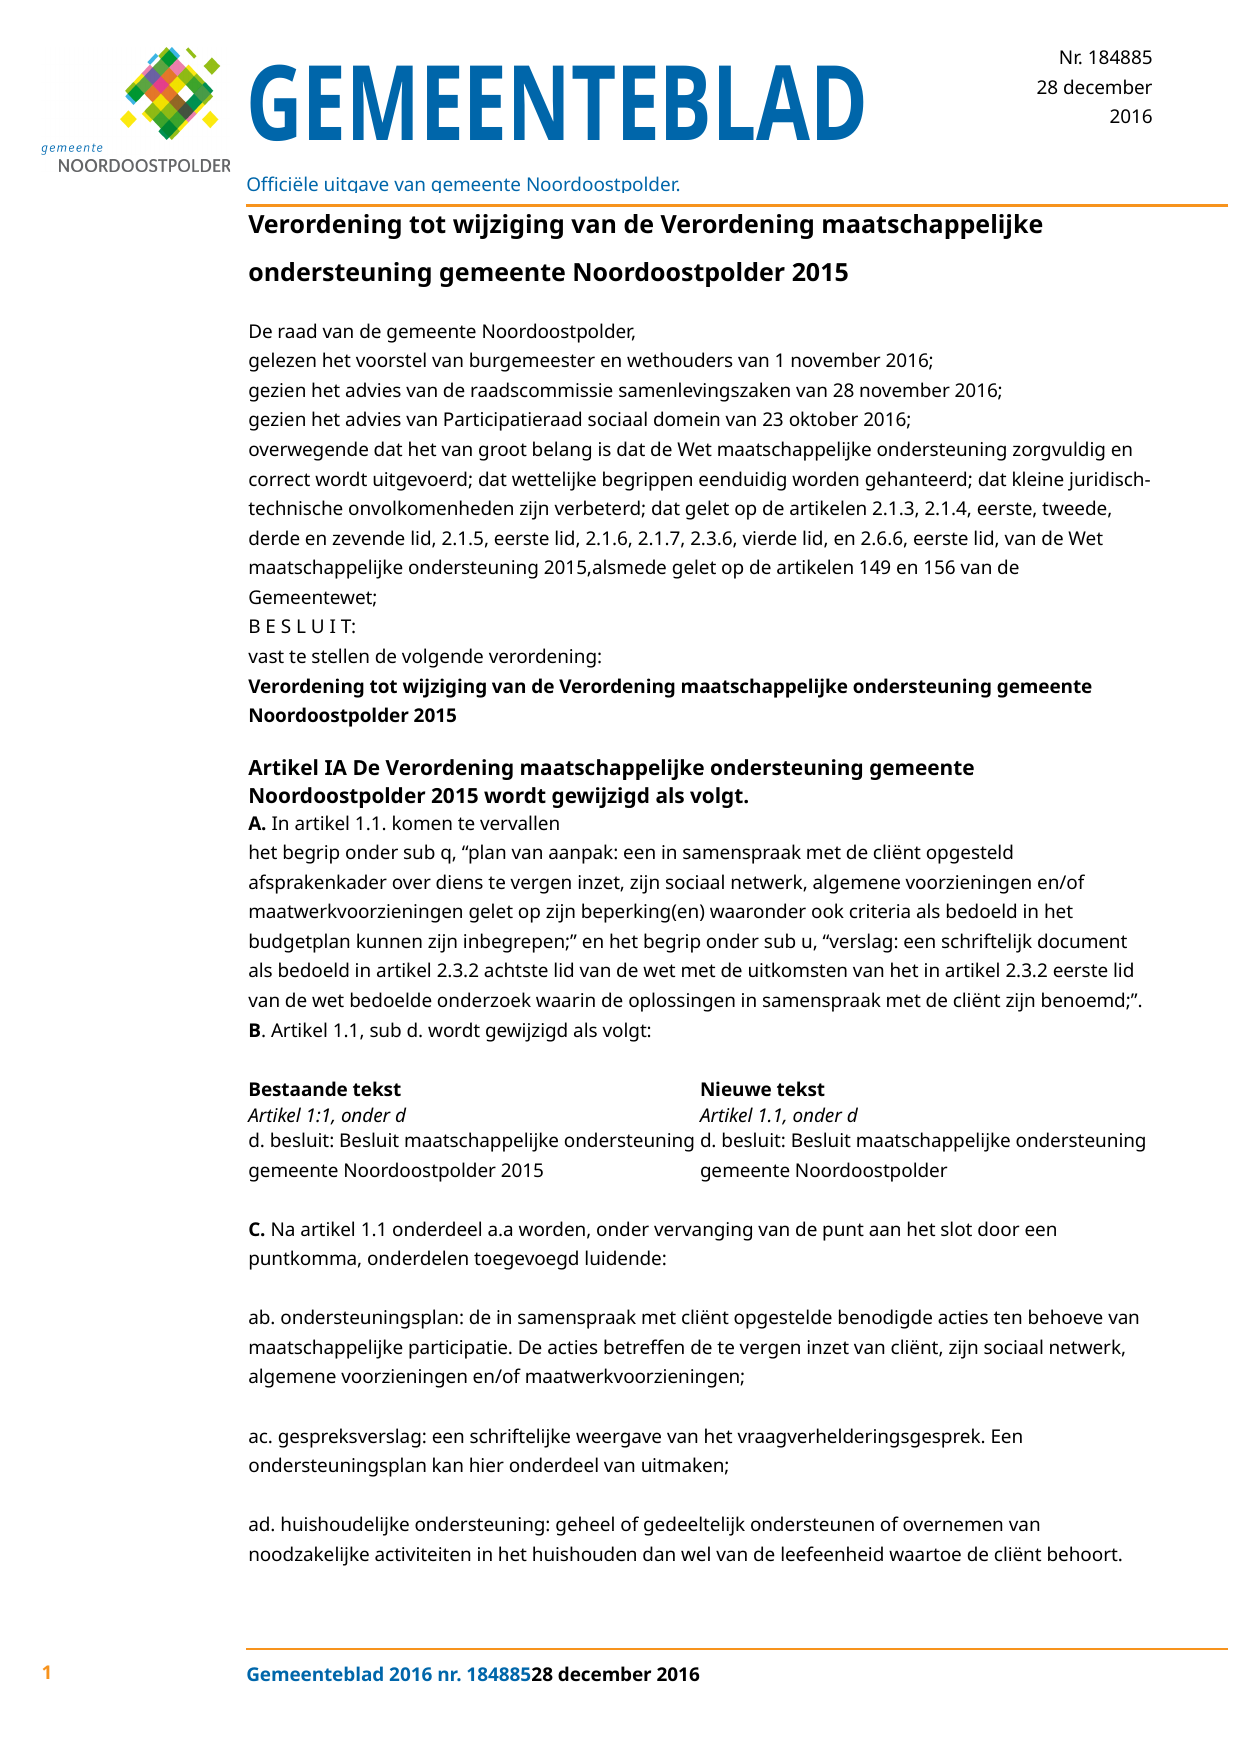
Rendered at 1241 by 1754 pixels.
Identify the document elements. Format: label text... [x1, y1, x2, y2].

text Verordening tot wijziging van de Verordening maatschappelijke ondersteuning gemeente Noordoostpolder 2015 [248, 207, 1152, 288]
text gelezen het voorstel van burgemeester en wethouders van 1 november 2016; [248, 347, 1152, 373]
text A. In artikel 1.1. komen te vervallen [248, 810, 1152, 836]
text C. Na artikel 1.1 onderdeel a.a worden, onder vervanging van de punt aan het slot door een puntkomma, onderdelen toegevoegd luidende: [248, 1216, 1152, 1271]
text gezien het advies van de raadscommissie samenlevingszaken van 28 november 2016; [248, 377, 1152, 403]
text De raad van de gemeente Noordoostpolder, [248, 318, 1152, 344]
table_header Nieuwe tekst [700, 1076, 1152, 1102]
text ad. huishoudelijke ondersteuning: geheel of gedeeltelijk ondersteunen of overnemen van noodzakelijke activiteiten in het huishouden dan wel van de leefeenheid waartoe de cliënt behoort. [248, 1512, 1152, 1567]
table_header Bestaande tekst [248, 1076, 700, 1102]
text gezien het advies van Participatieraad sociaal domein van 23 oktober 2016; [248, 407, 1152, 432]
text ac. gespreksverslag: een schriftelijke weergave van het vraagverhelderingsgesprek. Een ondersteuningsplan kan hier onderdeel van uitmaken; [248, 1423, 1152, 1478]
text overwegende dat het van groot belang is dat de Wet maatschappelijke ondersteuning zorgvuldig en correct wordt uitgevoerd; dat wettelijke begrippen eenduidig worden gehanteerd; dat kleine juridisch-technische onvolkomenheden zijn verbeterd; dat gelet op de artikelen 2.1.3, 2.1.4, eerste, tweede, derde en zevende lid, 2.1.5, eerste lid, 2.1.6, 2.1.7, 2.3.6, vierde lid, en 2.6.6, eerste lid, van de Wet maatschappelijke ondersteuning 2015,alsmede gelet op de artikelen 149 en 156 van de Gemeentewet; [248, 436, 1152, 610]
text B E S L U I T: [248, 614, 1152, 639]
table_cell Artikel 1.1, onder d [700, 1102, 1152, 1128]
text B. Artikel 1.1, sub d. wordt gewijzigd als volgt: [248, 1017, 1152, 1043]
table_cell d. besluit: Besluit maatschappelijke ondersteuning gemeente Noordoostpolder [700, 1128, 1152, 1183]
picture [41, 47, 231, 172]
table_cell d. besluit: Besluit maatschappelijke ondersteuning gemeente Noordoostpolder 2015 [248, 1128, 700, 1183]
table_cell Artikel 1:1, onder d [248, 1102, 700, 1128]
text vast te stellen de volgende verordening: [248, 643, 1152, 669]
text Verordening tot wijziging van de Verordening maatschappelijke ondersteuning gemeente Noordoostpolder 2015 [248, 673, 1152, 728]
text ab. ondersteuningsplan: de in samenspraak met cliënt opgestelde benodigde acties ten behoeve van maatschappelijke participatie. De acties betreffen de te vergen inzet van cliënt, zijn sociaal netwerk, algemene voorzieningen en/of maatwerkvoorzieningen; [248, 1304, 1152, 1389]
text Artikel IA De Verordening maatschappelijke ondersteuning gemeente Noordoostpolder 2015 wordt gewijzigd als volgt. [248, 753, 1152, 810]
text het begrip onder sub q, “plan van aanpak: een in samenspraak met de cliënt opgesteld afsprakenkader over diens te vergen inzet, zijn sociaal netwerk, algemene voorzieningen en/of maatwerkvoorzieningen gelet op zijn beperking(en) waaronder ook criteria als bedoeld in het budgetplan kunnen zijn inbegrepen;” en het begrip onder sub u, “verslag: een schriftelijk document als bedoeld in artikel 2.3.2 achtste lid van de wet met de uitkomsten van het in artikel 2.3.2 eerste lid van de wet bedoelde onderzoek waarin de oplossingen in samenspraak met de cliënt zijn benoemd;”. [248, 839, 1152, 1013]
